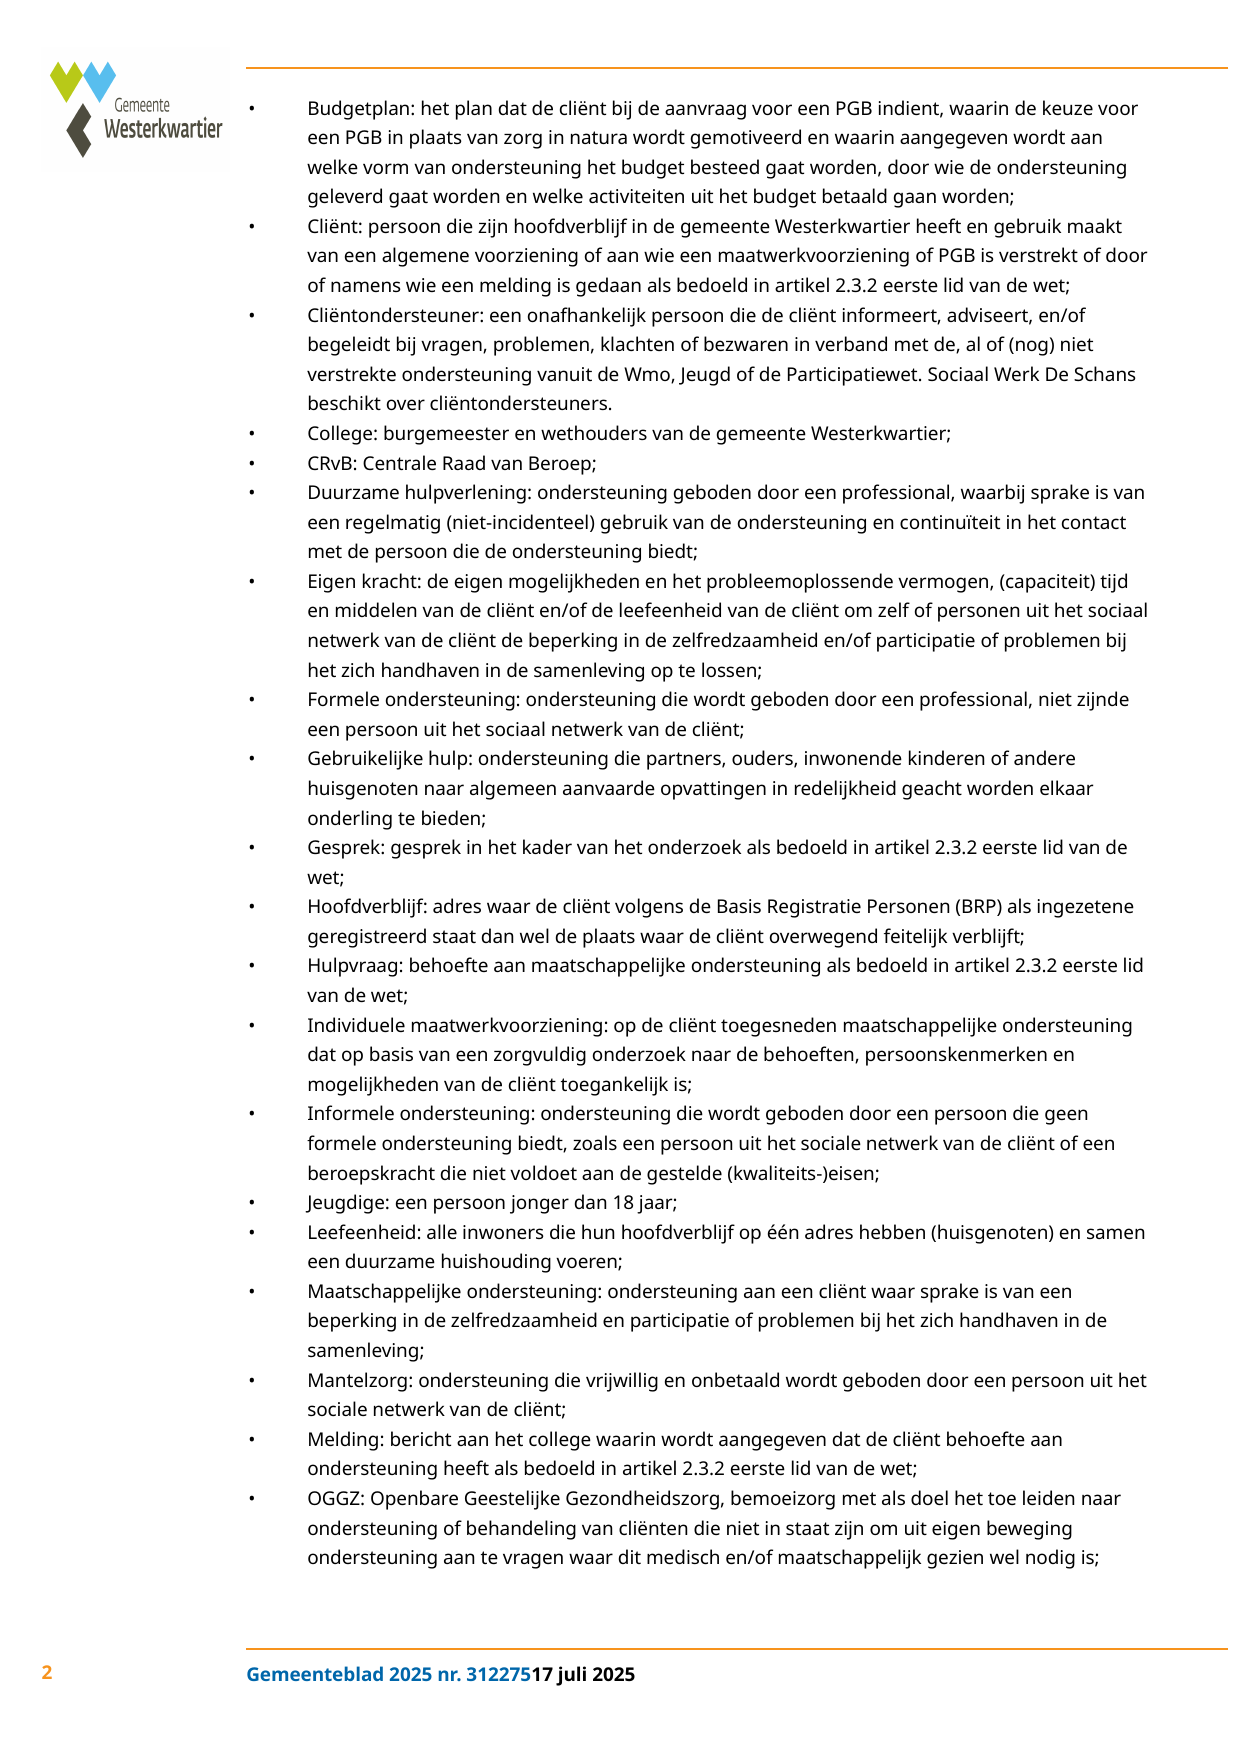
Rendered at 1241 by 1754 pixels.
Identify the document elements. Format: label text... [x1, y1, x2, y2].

list Duurzame hulpverlening: ondersteuning geboden door een professional, waarbij sprake is van een regelmatig (niet-incidenteel) gebruik van de ondersteuning en continuïteit in het contact met de persoon die de ondersteuning biedt; [248, 479, 1152, 564]
list Jeugdige: een persoon jonger dan 18 jaar; [248, 1189, 1152, 1215]
list Maatschappelijke ondersteuning: ondersteuning aan een cliënt waar sprake is van een beperking in de zelfredzaamheid en participatie of problemen bij het zich handhaven in de samenleving; [248, 1278, 1152, 1363]
list CRvB: Centrale Raad van Beroep; [248, 450, 1152, 476]
list Hoofdverblijf: adres waar de cliënt volgens de Basis Registratie Personen (BRP) als ingezetene geregistreerd staat dan wel de plaats waar de cliënt overwegend feitelijk verblijft; [248, 893, 1152, 949]
list Mantelzorg: ondersteuning die vrijwillig en onbetaald wordt geboden door een persoon uit het sociale netwerk van de cliënt; [248, 1367, 1152, 1422]
list Individuele maatwerkvoorziening: op de cliënt toegesneden maatschappelijke ondersteuning dat op basis van een zorgvuldig onderzoek naar de behoeften, persoonskenmerken en mogelijkheden van de cliënt toegankelijk is; [248, 1012, 1152, 1097]
list Informele ondersteuning: ondersteuning die wordt geboden door een persoon die geen formele ondersteuning biedt, zoals een persoon uit het sociale netwerk van de cliënt of een beroepskracht die niet voldoet aan de gestelde (kwaliteits-)eisen; [248, 1101, 1152, 1186]
list Formele ondersteuning: ondersteuning die wordt geboden door een professional, niet zijnde een persoon uit het sociaal netwerk van de cliënt; [248, 686, 1152, 742]
list College: burgemeester en wethouders van de gemeente Westerkwartier; [248, 420, 1152, 446]
picture [41, 47, 231, 172]
list Cliënt: persoon die zijn hoofdverblijf in de gemeente Westerkwartier heeft en gebruik maakt van een algemene voorziening of aan wie een maatwerkvoorziening of PGB is verstrekt of door of namens wie een melding is gedaan als bedoeld in artikel 2.3.2 eerste lid van de wet; [248, 213, 1152, 298]
list Budgetplan: het plan dat de cliënt bij de aanvraag voor een PGB indient, waarin de keuze voor een PGB in plaats van zorg in natura wordt gemotiveerd en waarin aangegeven wordt aan welke vorm van ondersteuning het budget besteed gaat worden, door wie de ondersteuning geleverd gaat worden en welke activiteiten uit het budget betaald gaan worden; [248, 95, 1152, 209]
list Eigen kracht: de eigen mogelijkheden en het probleemoplossende vermogen, (capaciteit) tijd en middelen van de cliënt en/of de leefeenheid van de cliënt om zelf of personen uit het sociaal netwerk van de cliënt de beperking in de zelfredzaamheid en/of participatie of problemen bij het zich handhaven in de samenleving op te lossen; [248, 568, 1152, 683]
list Gebruikelijke hulp: ondersteuning die partners, ouders, inwonende kinderen of andere huisgenoten naar algemeen aanvaarde opvattingen in redelijkheid geacht worden elkaar onderling te bieden; [248, 746, 1152, 831]
list Melding: bericht aan het college waarin wordt aangegeven dat de cliënt behoefte aan ondersteuning heeft als bedoeld in artikel 2.3.2 eerste lid van de wet; [248, 1426, 1152, 1481]
list Hulpvraag: behoefte aan maatschappelijke ondersteuning als bedoeld in artikel 2.3.2 eerste lid van de wet; [248, 953, 1152, 1008]
list OGGZ: Openbare Geestelijke Gezondheidszorg, bemoeizorg met als doel het toe leiden naar ondersteuning of behandeling van cliënten die niet in staat zijn om uit eigen beweging ondersteuning aan te vragen waar dit medisch en/of maatschappelijk gezien wel nodig is; [248, 1485, 1152, 1570]
list Cliëntondersteuner: een onafhankelijk persoon die de cliënt informeert, adviseert, en/of begeleidt bij vragen, problemen, klachten of bezwaren in verband met de, al of (nog) niet verstrekte ondersteuning vanuit de Wmo, Jeugd of de Participatiewet. Sociaal Werk De Schans beschikt over cliëntondersteuners. [248, 302, 1152, 416]
list Gesprek: gesprek in het kader van het onderzoek als bedoeld in artikel 2.3.2 eerste lid van de wet; [248, 834, 1152, 890]
list Leefeenheid: alle inwoners die hun hoofdverblijf op één adres hebben (huisgenoten) en samen een duurzame huishouding voeren; [248, 1219, 1152, 1274]
